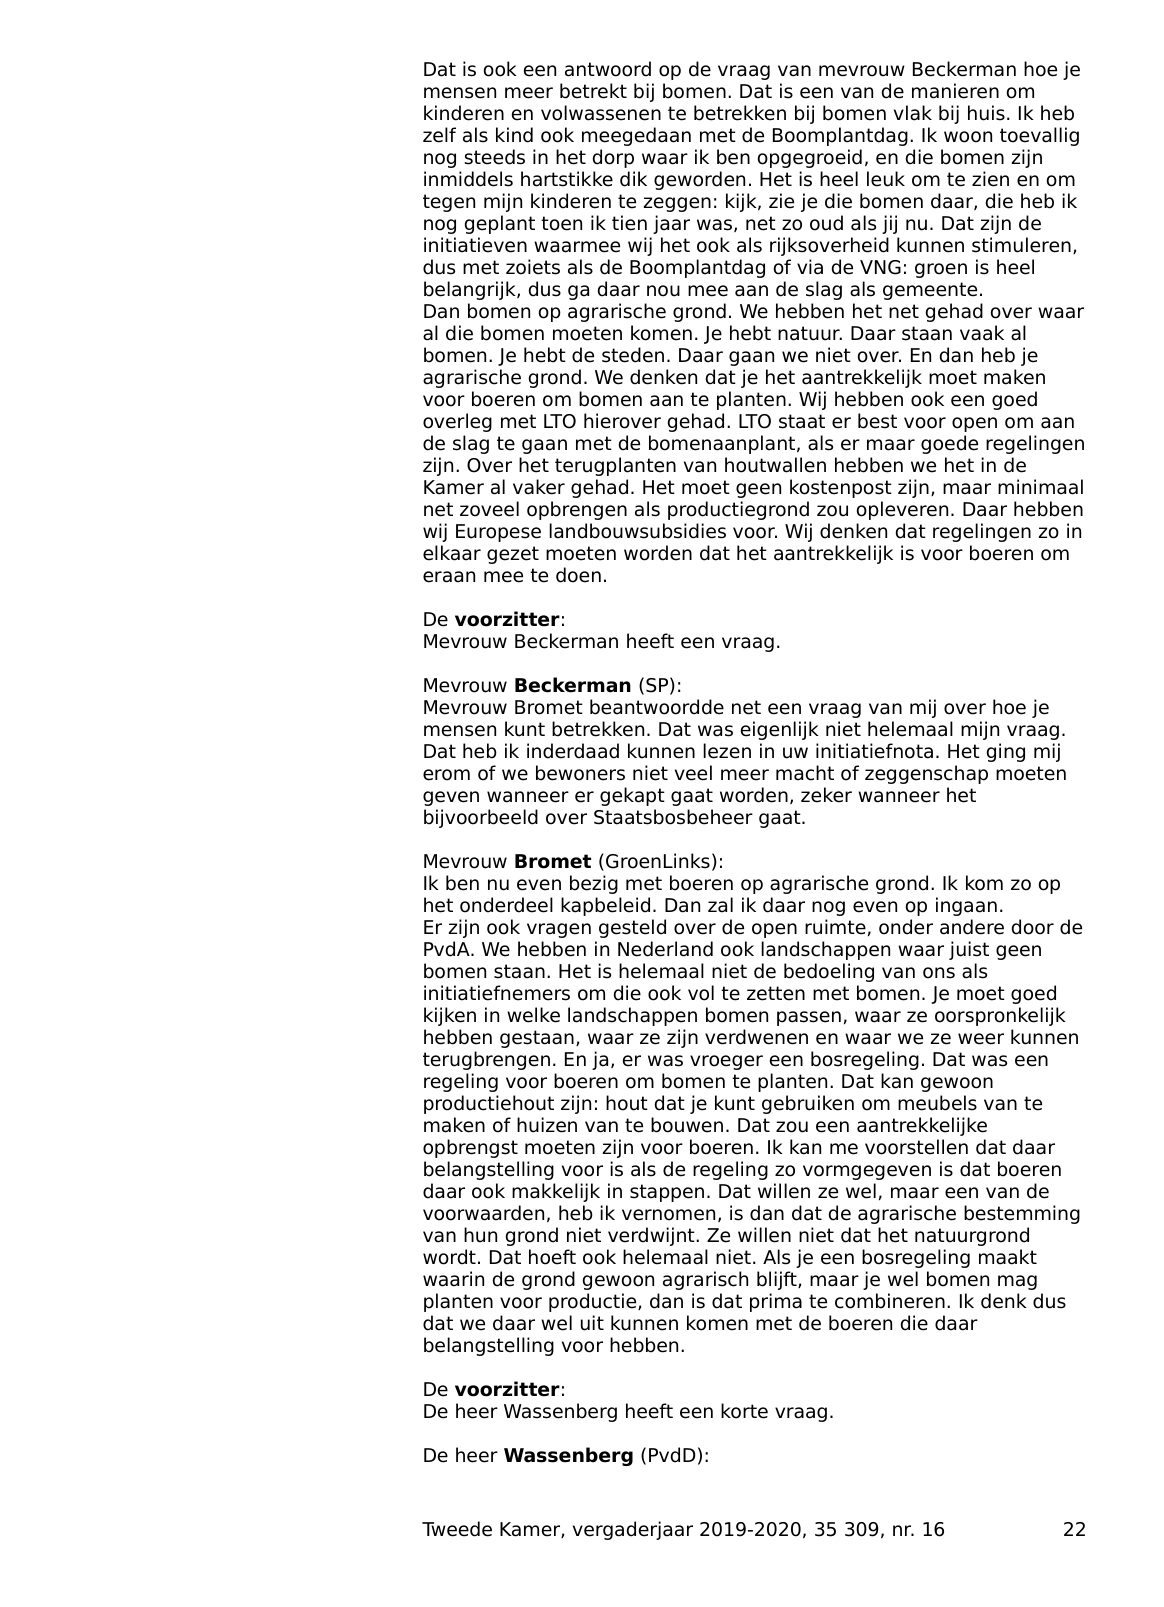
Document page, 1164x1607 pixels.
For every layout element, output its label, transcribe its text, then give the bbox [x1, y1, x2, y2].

text De heer Wassenberg heeft een korte vraag. [422, 1401, 1087, 1423]
text Ik ben nu even bezig met boeren op agrarische grond. Ik kom zo op het onderdeel kapbeleid. Dan zal ik daar nog even op ingaan. [422, 873, 1087, 917]
text De heer Wassenberg (PvdD): [422, 1445, 1087, 1467]
text De voorzitter: [422, 1379, 1087, 1401]
text De voorzitter: [422, 609, 1087, 631]
text Mevrouw Bromet beantwoordde net een vraag van mij over hoe je mensen kunt betrekken. Dat was eigenlijk niet helemaal mijn vraag. Dat heb ik inderdaad kunnen lezen in uw initiatiefnota. Het ging mij erom of we bewoners niet veel meer macht of zeggenschap moeten geven wanneer er gekapt gaat worden, zeker wanneer het bijvoorbeeld over Staatsbosbeheer gaat. [422, 697, 1087, 829]
text Dat is ook een antwoord op de vraag van mevrouw Beckerman hoe je mensen meer betrekt bij bomen. Dat is een van de manieren om kinderen en volwassenen te betrekken bij bomen vlak bij huis. Ik heb zelf als kind ook meegedaan met de Boomplantdag. Ik woon toevallig nog steeds in het dorp waar ik ben opgegroeid, en die bomen zijn inmiddels hartstikke dik geworden. Het is heel leuk om te zien en om tegen mijn kinderen te zeggen: kijk, zie je die bomen daar, die heb ik nog geplant toen ik tien jaar was, net zo oud als jij nu. Dat zijn de initiatieven waarmee wij het ook als rijksoverheid kunnen stimuleren, dus met zoiets als de Boomplantdag of via de VNG: groen is heel belangrijk, dus ga daar nou mee aan de slag als gemeente. [422, 59, 1087, 301]
text Dan bomen op agrarische grond. We hebben het net gehad over waar al die bomen moeten komen. Je hebt natuur. Daar staan vaak al bomen. Je hebt de steden. Daar gaan we niet over. En dan heb je agrarische grond. We denken dat je het aantrekkelijk moet maken voor boeren om bomen aan te planten. Wij hebben ook een goed overleg met LTO hierover gehad. LTO staat er best voor open om aan de slag te gaan met de bomenaanplant, als er maar goede regelingen zijn. Over het terugplanten van houtwallen hebben we het in de Kamer al vaker gehad. Het moet geen kostenpost zijn, maar minimaal net zoveel opbrengen als productiegrond zou opleveren. Daar hebben wij Europese landbouwsubsidies voor. Wij denken dat regelingen zo in elkaar gezet moeten worden dat het aantrekkelijk is voor boeren om eraan mee te doen. [422, 301, 1087, 587]
text Mevrouw Bromet (GroenLinks): [422, 851, 1087, 873]
text Er zijn ook vragen gesteld over de open ruimte, onder andere door de PvdA. We hebben in Nederland ook landschappen waar juist geen bomen staan. Het is helemaal niet de bedoeling van ons als initiatiefnemers om die ook vol te zetten met bomen. Je moet goed kijken in welke landschappen bomen passen, waar ze oorspronkelijk hebben gestaan, waar ze zijn verdwenen en waar we ze weer kunnen terugbrengen. En ja, er was vroeger een bosregeling. Dat was een regeling voor boeren om bomen te planten. Dat kan gewoon productiehout zijn: hout dat je kunt gebruiken om meubels van te maken of huizen van te bouwen. Dat zou een aantrekkelijke opbrengst moeten zijn voor boeren. Ik kan me voorstellen dat daar belangstelling voor is als de regeling zo vormgegeven is dat boeren daar ook makkelijk in stappen. Dat willen ze wel, maar een van de voorwaarden, heb ik vernomen, is dan dat de agrarische bestemming van hun grond niet verdwijnt. Ze willen niet dat het natuurgrond wordt. Dat hoeft ook helemaal niet. Als je een bosregeling maakt waarin de grond gewoon agrarisch blijft, maar je wel bomen mag planten voor productie, dan is dat prima te combineren. Ik denk dus dat we daar wel uit kunnen komen met de boeren die daar belangstelling voor hebben. [422, 917, 1087, 1356]
text Mevrouw Beckerman heeft een vraag. [422, 631, 1087, 653]
text Mevrouw Beckerman (SP): [422, 675, 1087, 697]
